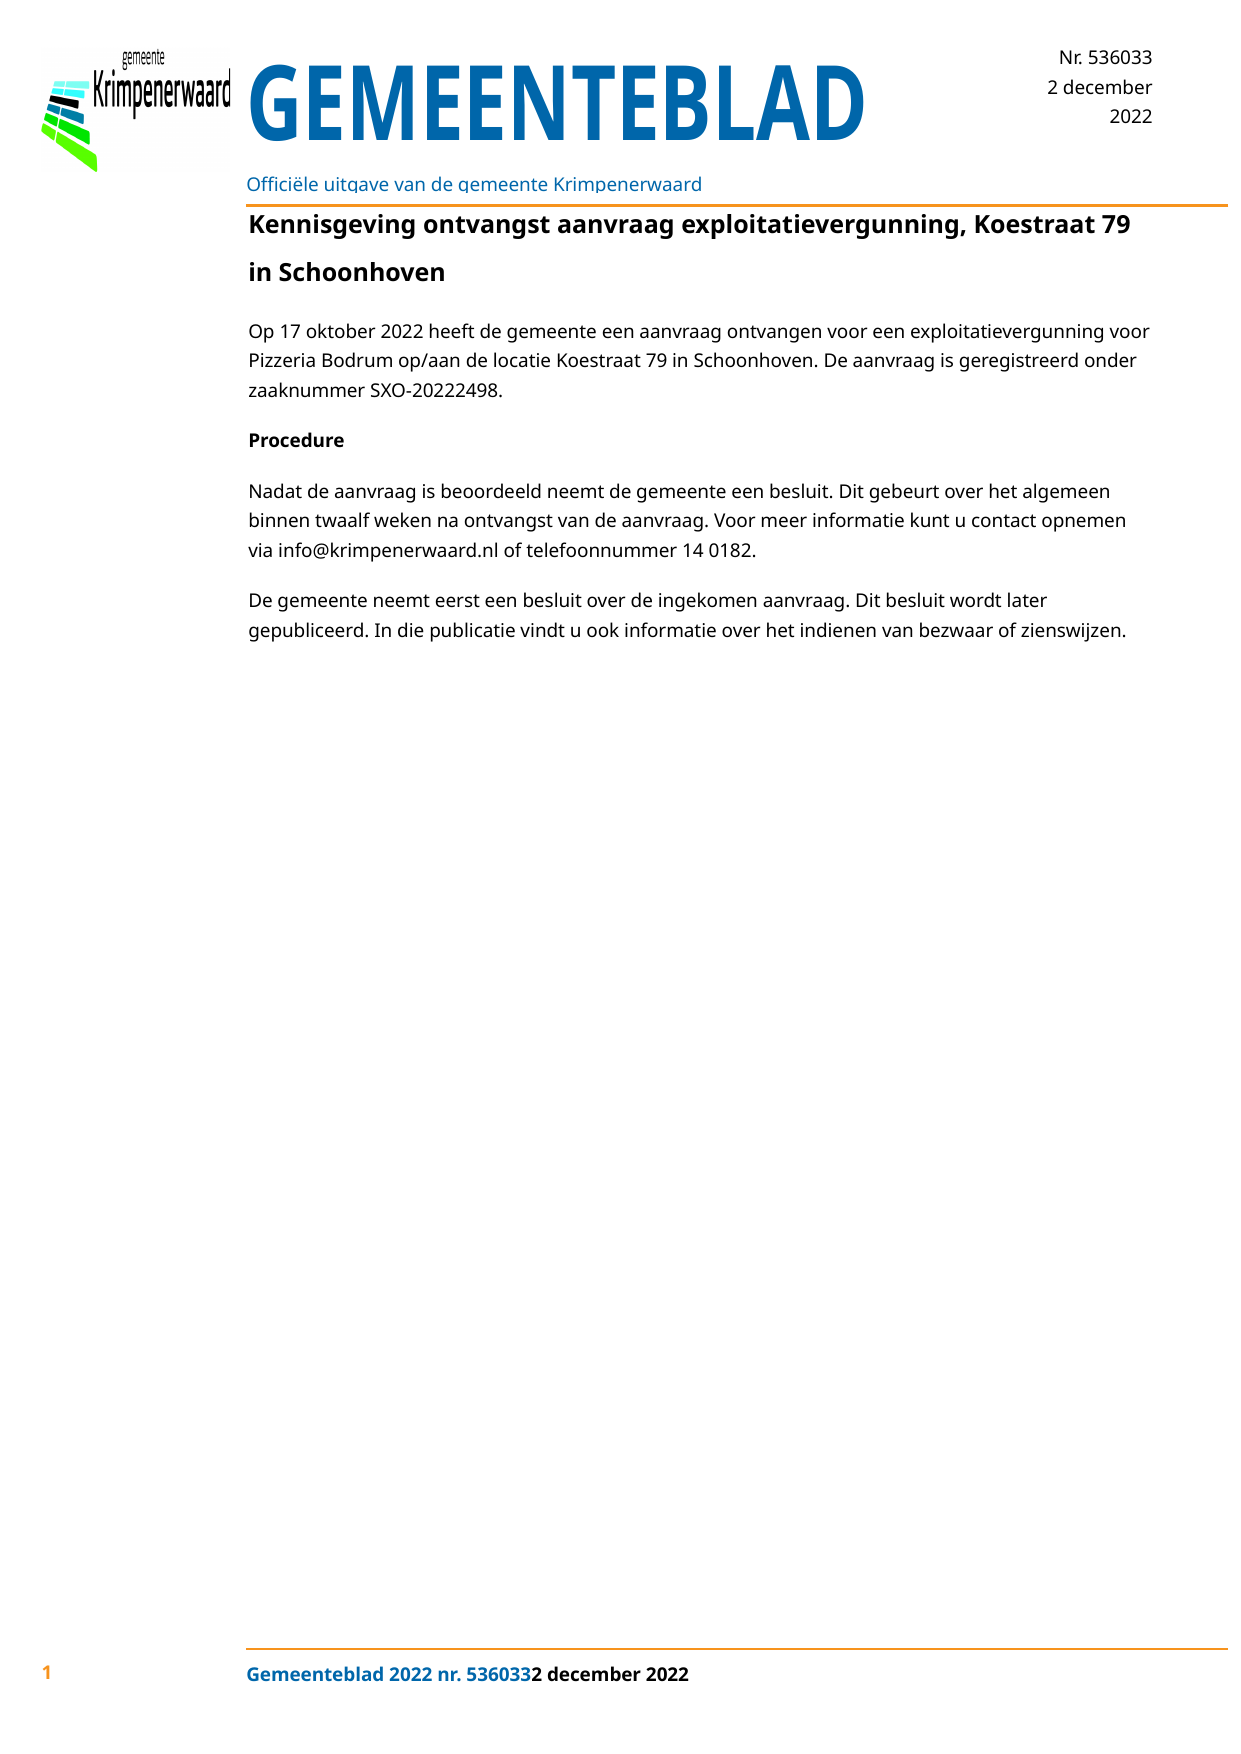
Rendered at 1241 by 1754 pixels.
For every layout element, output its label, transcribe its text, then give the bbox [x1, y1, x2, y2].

text De gemeente neemt eerst een besluit over de ingekomen aanvraag. Dit besluit wordt later gepubliceerd. In die publicatie vindt u ook informatie over het indienen van bezwaar of zienswijzen. [248, 587, 1152, 643]
text Op 17 oktober 2022 heeft de gemeente een aanvraag ontvangen voor een exploitatievergunning voor Pizzeria Bodrum op/aan de locatie Koestraat 79 in Schoonhoven. De aanvraag is geregistreerd onder zaaknummer SXO-20222498. [248, 318, 1152, 403]
picture [41, 47, 231, 172]
text Nadat de aanvraag is beoordeeld neemt de gemeente een besluit. Dit gebeurt over het algemeen binnen twaalf weken na ontvangst van de aanvraag. Voor meer informatie kunt u contact opnemen via info@krimpenerwaard.nl of telefoonnummer 14 0182. [248, 478, 1152, 563]
text Kennisgeving ontvangst aanvraag exploitatievergunning, Koestraat 79 in Schoonhoven [248, 207, 1152, 288]
text Procedure [248, 427, 1152, 453]
